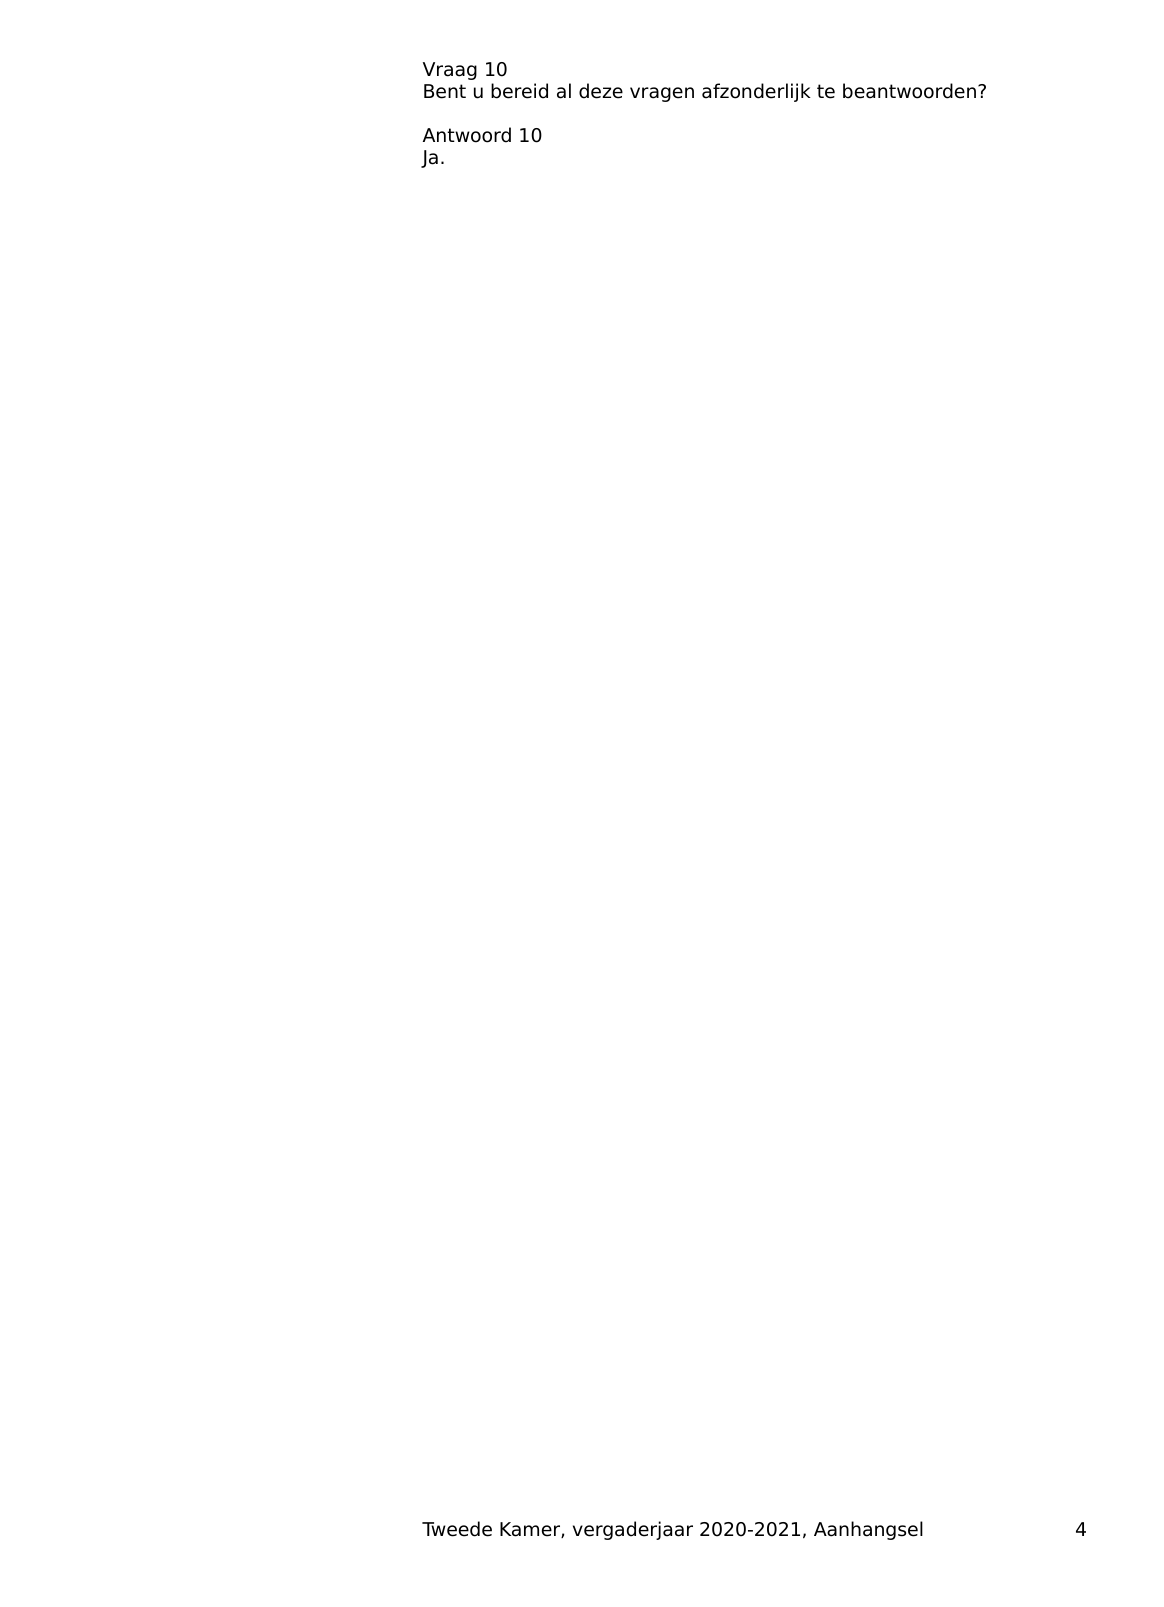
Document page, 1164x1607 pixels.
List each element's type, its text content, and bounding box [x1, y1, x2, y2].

text Antwoord 10 [422, 125, 1087, 147]
text Bent u bereid al deze vragen afzonderlijk te beantwoorden? [422, 81, 1087, 103]
text Ja. [422, 147, 1087, 169]
text Vraag 10 [422, 59, 1087, 81]
